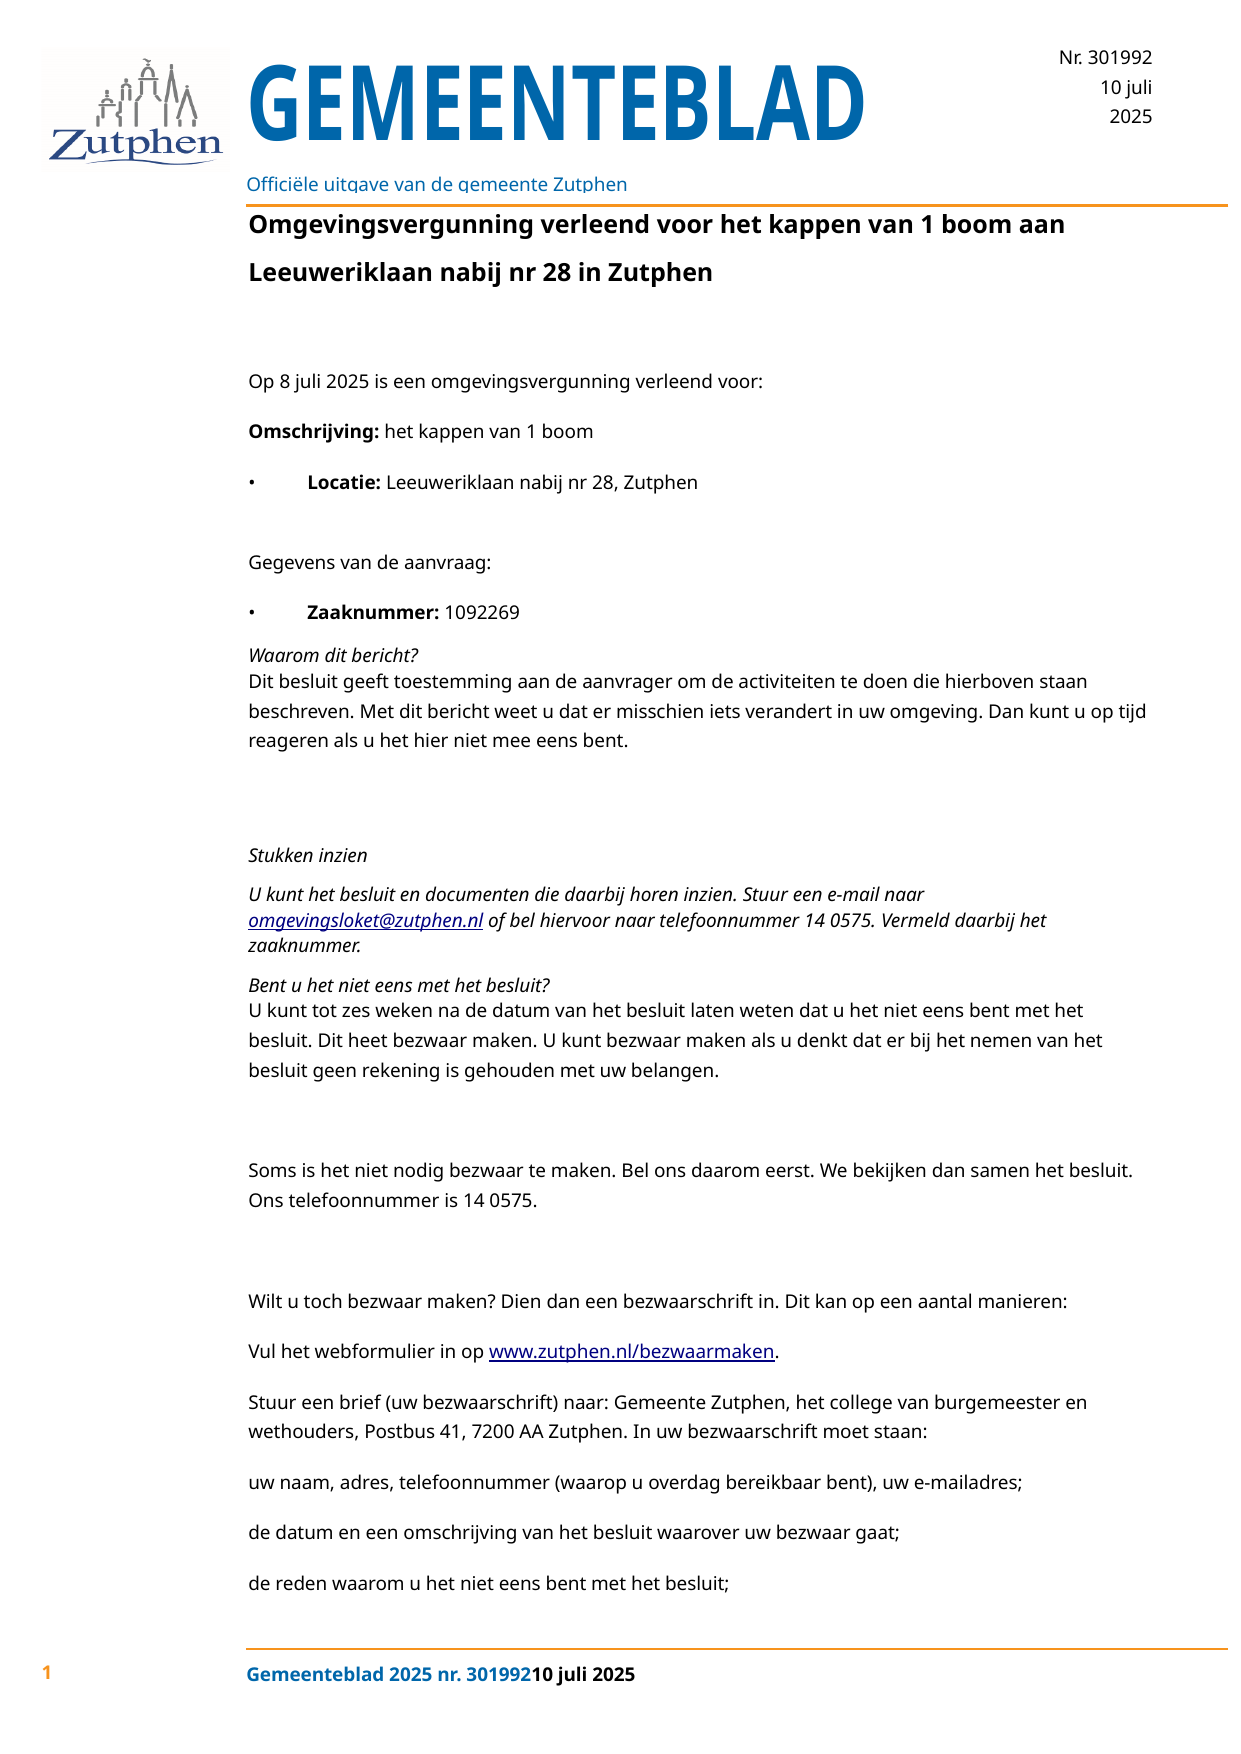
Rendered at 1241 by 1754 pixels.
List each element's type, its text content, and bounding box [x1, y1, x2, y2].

text U kunt tot zes weken na de datum van het besluit laten weten dat u het niet eens bent met het besluit. Dit heet bezwaar maken. U kunt bezwaar maken als u denkt dat er bij het nemen van het besluit geen rekening is gehouden met uw belangen. [248, 998, 1152, 1083]
text de reden waarom u het niet eens bent met het besluit; [248, 1570, 1152, 1596]
text Vul het webformulier in op www.zutphen.nl/bezwaarmaken. [248, 1338, 1152, 1364]
text Omschrijving: het kappen van 1 boom [248, 419, 1152, 444]
text uw naam, adres, telefoonnummer (waarop u overdag bereikbaar bent), uw e-mailadres; [248, 1469, 1152, 1495]
text Dit besluit geeft toestemming aan de aanvrager om de activiteiten te doen die hierboven staan beschreven. Met dit bericht weet u dat er misschien iets verandert in uw omgeving. Dan kunt u op tijd reageren als u het hier niet mee eens bent. [248, 668, 1152, 753]
text Gegevens van de aanvraag: [248, 549, 1152, 575]
text U kunt het besluit en documenten die daarbij horen inzien. Stuur een e-mail naar omgevingsloket@zutphen.nl of bel hiervoor naar telefoonnummer 14 0575. Vermeld daarbij het zaaknummer. [248, 881, 1152, 958]
list Locatie: Leeuweriklaan nabij nr 28, Zutphen [248, 469, 1152, 495]
list Zaaknummer: 1092269 [248, 599, 1152, 625]
text Omgevingsvergunning verleend voor het kappen van 1 boom aan Leeuweriklaan nabij nr 28 in Zutphen [248, 207, 1152, 288]
text Bent u het niet eens met het besluit? [248, 972, 1152, 998]
text Soms is het niet nodig bezwaar te maken. Bel ons daarom eerst. We bekijken dan samen het besluit. Ons telefoonnummer is 14 0575. [248, 1158, 1152, 1213]
text Stukken inzien [248, 842, 1152, 868]
text Wilt u toch bezwaar maken? Dien dan een bezwaarschrift in. Dit kan op een aantal manieren: [248, 1288, 1152, 1314]
picture [41, 47, 231, 172]
text Waarom dit bericht? [248, 643, 1152, 668]
text Op 8 juli 2025 is een omgevingsvergunning verleend voor: [248, 368, 1152, 394]
text de datum en een omschrijving van het besluit waarover uw bezwaar gaat; [248, 1519, 1152, 1545]
text Stuur een brief (uw bezwaarschrift) naar: Gemeente Zutphen, het college van burgemeester en wethouders, Postbus 41, 7200 AA Zutphen. In uw bezwaarschrift moet staan: [248, 1389, 1152, 1444]
